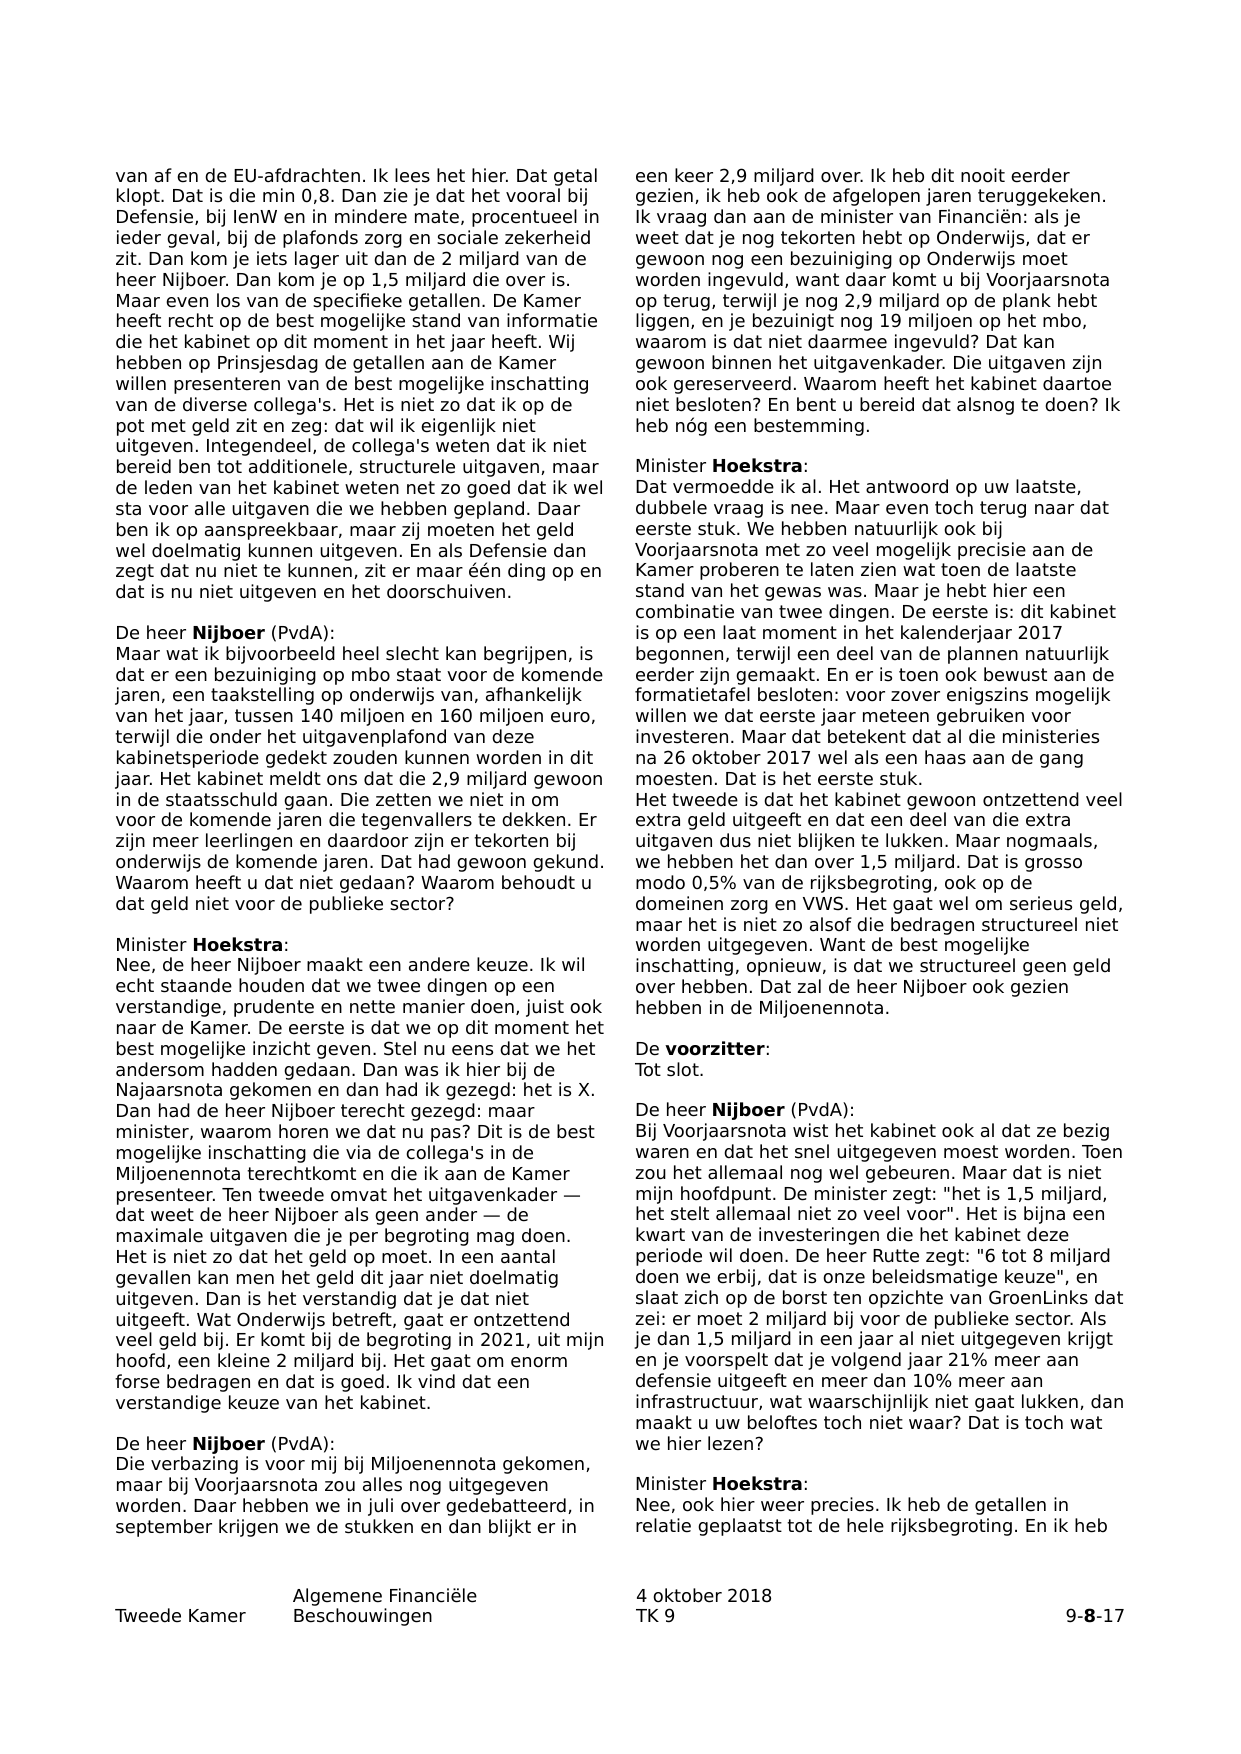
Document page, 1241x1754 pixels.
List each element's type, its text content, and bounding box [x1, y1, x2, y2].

text Bij Voorjaarsnota wist het kabinet ook al dat ze bezig waren en dat het snel uitgegeven moest worden. Toen zou het allemaal nog wel gebeuren. Maar dat is niet mijn hoofdpunt. De minister zegt: "het is 1,5 miljard, het stelt allemaal niet zo veel voor". Het is bijna een kwart van de investeringen die het kabinet deze periode wil doen. De heer Rutte zegt: "6 tot 8 miljard doen we erbij, dat is onze beleidsmatige keuze", en slaat zich op de borst ten opzichte van GroenLinks dat zei: er moet 2 miljard bij voor de publieke sector. Als je dan 1,5 miljard in een jaar al niet uitgegeven krijgt en je voorspelt dat je volgend jaar 21% meer aan defensie uitgeeft en meer dan 10% meer aan infrastructuur, wat waarschijnlijk niet gaat lukken, dan maakt u uw beloftes toch niet waar? Dat is toch wat we hier lezen? [635, 1121, 1125, 1454]
text Die verbazing is voor mij bij Miljoenennota gekomen, maar bij Voorjaarsnota zou alles nog uitgegeven worden. Daar hebben we in juli over gedebatteerd, in september krijgen we de stukken en dan blijkt er in [115, 1454, 605, 1537]
text Minister Hoekstra: [635, 1474, 1125, 1495]
text De heer Nijboer (PvdA): [115, 1433, 605, 1454]
text Het tweede is dat het kabinet gewoon ontzettend veel extra geld uitgeeft en dat een deel van die extra uitgaven dus niet blijken te lukken. Maar nogmaals, we hebben het dan over 1,5 miljard. Dat is grosso modo 0,5% van de rijksbegroting, ook op de domeinen zorg en VWS. Het gaat wel om serieus geld, maar het is niet zo alsof die bedragen structureel niet worden uitgegeven. Want de best mogelijke inschatting, opnieuw, is dat we structureel geen geld over hebben. Dat zal de heer Nijboer ook gezien hebben in de Miljoenennota. [635, 789, 1125, 1018]
text Minister Hoekstra: [115, 934, 605, 955]
text Dat vermoedde ik al. Het antwoord op uw laatste, dubbele vraag is nee. Maar even toch terug naar dat eerste stuk. We hebben natuurlijk ook bij Voorjaarsnota met zo veel mogelijk precisie aan de Kamer proberen te laten zien wat toen de laatste stand van het gewas was. Maar je hebt hier een combinatie van twee dingen. De eerste is: dit kabinet is op een laat moment in het kalenderjaar 2017 begonnen, terwijl een deel van de plannen natuurlijk eerder zijn gemaakt. En er is toen ook bewust aan de formatietafel besloten: voor zover enigszins mogelijk willen we dat eerste jaar meteen gebruiken voor investeren. Maar dat betekent dat al die ministeries na 26 oktober 2017 wel als een haas aan de gang moesten. Dat is het eerste stuk. [635, 477, 1125, 789]
text De heer Nijboer (PvdA): [115, 623, 605, 643]
text Nee, de heer Nijboer maakt een andere keuze. Ik wil echt staande houden dat we twee dingen op een verstandige, prudente en nette manier doen, juist ook naar de Kamer. De eerste is dat we op dit moment het best mogelijke inzicht geven. Stel nu eens dat we het andersom hadden gedaan. Dan was ik hier bij de Najaarsnota gekomen en dan had ik gezegd: het is X. Dan had de heer Nijboer terecht gezegd: maar minister, waarom horen we dat nu pas? Dit is de best mogelijke inschatting die via de collega's in de Miljoenennota terechtkomt en die ik aan de Kamer presenteer. Ten tweede omvat het uitgavenkader — dat weet de heer Nijboer als geen ander — de maximale uitgaven die je per begroting mag doen. Het is niet zo dat het geld op moet. In een aantal gevallen kan men het geld dit jaar niet doelmatig uitgeven. Dan is het verstandig dat je dat niet uitgeeft. Wat Onderwijs betreft, gaat er ontzettend veel geld bij. Er komt bij de begroting in 2021, uit mijn hoofd, een kleine 2 miljard bij. Het gaat om enorm forse bedragen en dat is goed. Ik vind dat een verstandige keuze van het kabinet. [115, 955, 605, 1413]
text Minister Hoekstra: [635, 456, 1125, 477]
text De voorzitter: [635, 1038, 1125, 1059]
text een keer 2,9 miljard over. Ik heb dit nooit eerder gezien, ik heb ook de afgelopen jaren teruggekeken. Ik vraag dan aan de minister van Financiën: als je weet dat je nog tekorten hebt op Onderwijs, dat er gewoon nog een bezuiniging op Onderwijs moet worden ingevuld, want daar komt u bij Voorjaarsnota op terug, terwijl je nog 2,9 miljard op de plank hebt liggen, en je bezuinigt nog 19 miljoen op het mbo, waarom is dat niet daarmee ingevuld? Dat kan gewoon binnen het uitgavenkader. Die uitgaven zijn ook gereserveerd. Waarom heeft het kabinet daartoe niet besloten? En bent u bereid dat alsnog te doen? Ik heb nóg een bestemming. [635, 165, 1125, 436]
text van af en de EU-afdrachten. Ik lees het hier. Dat getal klopt. Dat is die min 0,8. Dan zie je dat het vooral bij Defensie, bij IenW en in mindere mate, procentueel in ieder geval, bij de plafonds zorg en sociale zekerheid zit. Dan kom je iets lager uit dan de 2 miljard van de heer Nijboer. Dan kom je op 1,5 miljard die over is. Maar even los van de specifieke getallen. De Kamer heeft recht op de best mogelijke stand van informatie die het kabinet op dit moment in het jaar heeft. Wij hebben op Prinsjesdag de getallen aan de Kamer willen presenteren van de best mogelijke inschatting van de diverse collega's. Het is niet zo dat ik op de pot met geld zit en zeg: dat wil ik eigenlijk niet uitgeven. Integendeel, de collega's weten dat ik niet bereid ben tot additionele, structurele uitgaven, maar de leden van het kabinet weten net zo goed dat ik wel sta voor alle uitgaven die we hebben gepland. Daar ben ik op aanspreekbaar, maar zij moeten het geld wel doelmatig kunnen uitgeven. En als Defensie dan zegt dat nu niet te kunnen, zit er maar één ding op en dat is nu niet uitgeven en het doorschuiven. [115, 165, 605, 603]
text De heer Nijboer (PvdA): [635, 1100, 1125, 1121]
text Maar wat ik bijvoorbeeld heel slecht kan begrijpen, is dat er een bezuiniging op mbo staat voor de komende jaren, een taakstelling op onderwijs van, afhankelijk van het jaar, tussen 140 miljoen en 160 miljoen euro, terwijl die onder het uitgavenplafond van deze kabinetsperiode gedekt zouden kunnen worden in dit jaar. Het kabinet meldt ons dat die 2,9 miljard gewoon in de staatsschuld gaan. Die zetten we niet in om voor de komende jaren die tegenvallers te dekken. Er zijn meer leerlingen en daardoor zijn er tekorten bij onderwijs de komende jaren. Dat had gewoon gekund. Waarom heeft u dat niet gedaan? Waarom behoudt u dat geld niet voor de publieke sector? [115, 643, 605, 914]
text Tot slot. [635, 1059, 1125, 1080]
text Nee, ook hier weer precies. Ik heb de getallen in relatie geplaatst tot de hele rijksbegroting. En ik heb [635, 1495, 1125, 1537]
